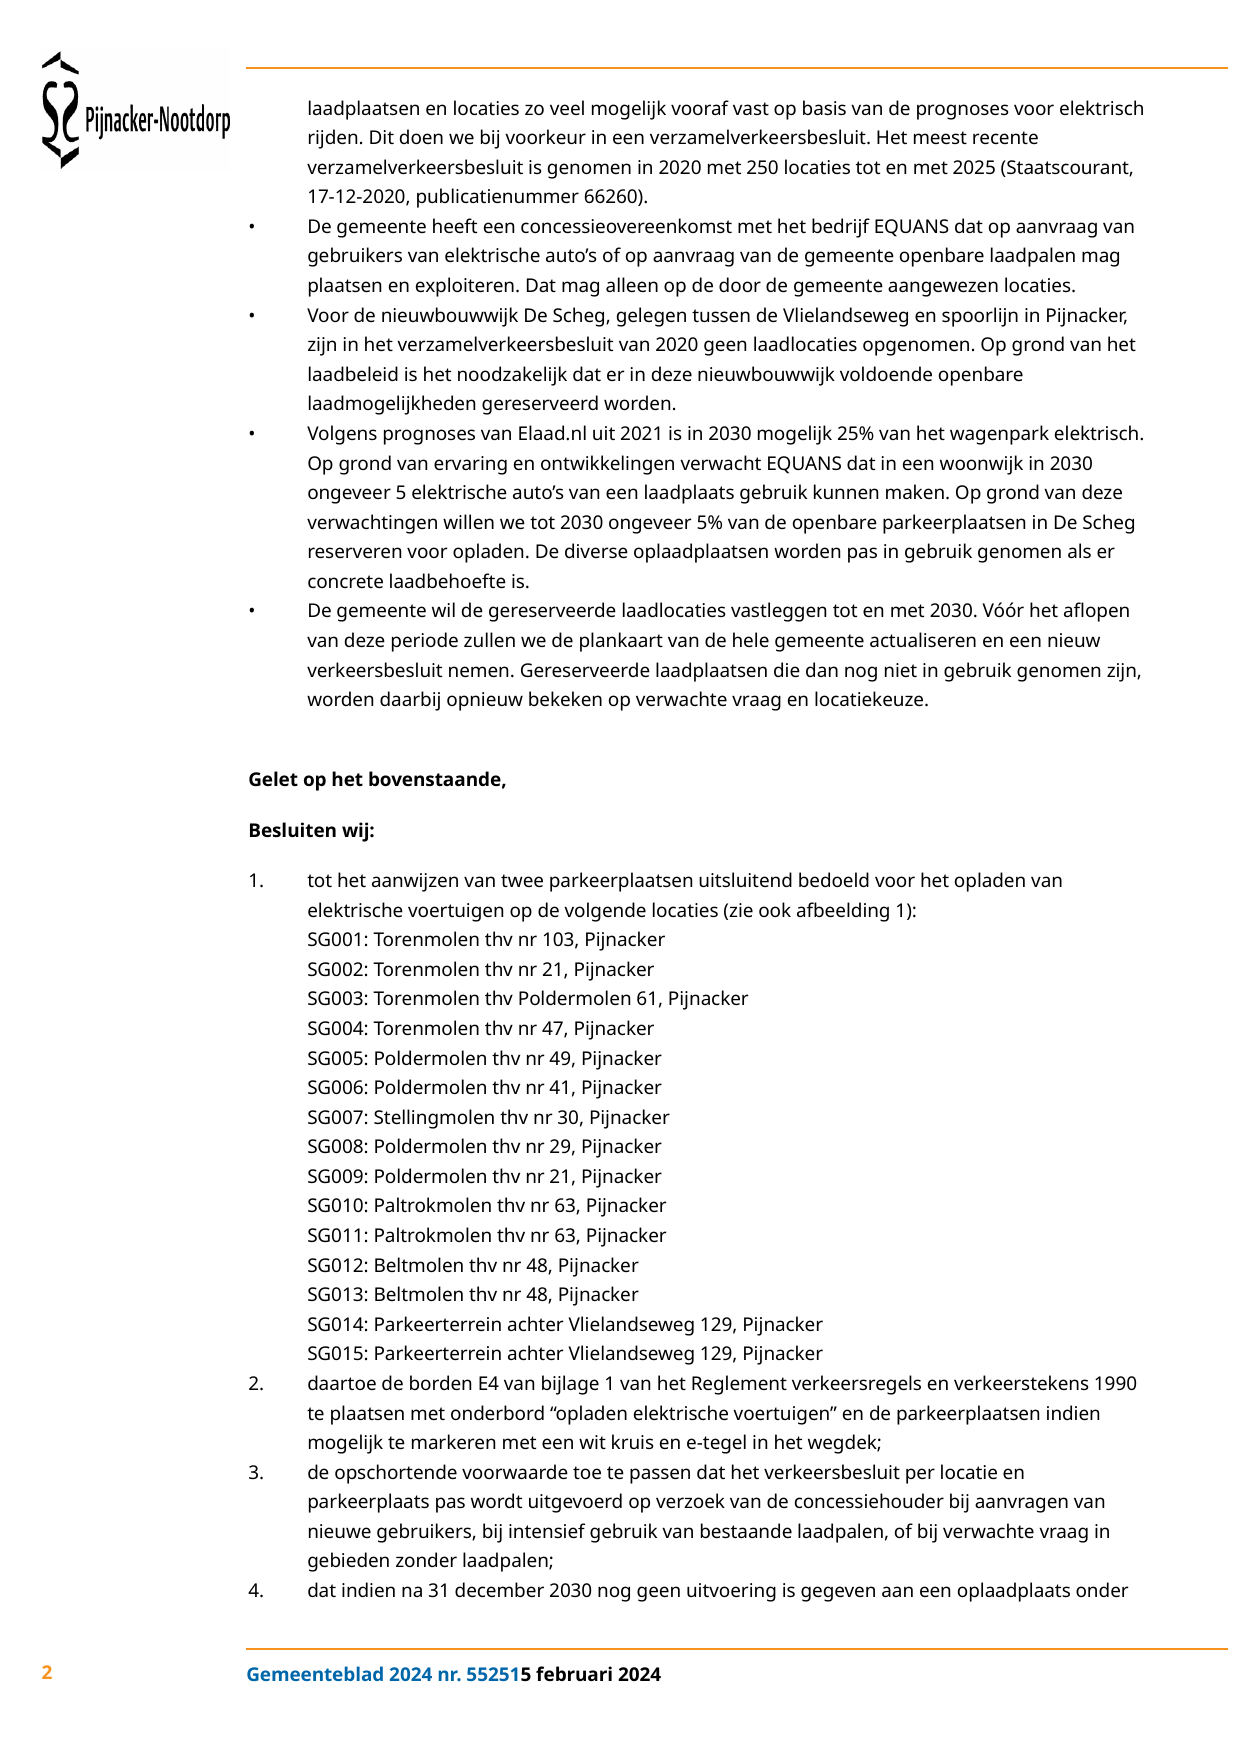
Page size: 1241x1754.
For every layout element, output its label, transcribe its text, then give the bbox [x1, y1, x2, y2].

list SG003: Torenmolen thv Poldermolen 61, Pijnacker [248, 986, 1152, 1011]
list SG014: Parkeerterrein achter Vlielandseweg 129, Pijnacker [248, 1311, 1152, 1337]
list SG005: Poldermolen thv nr 49, Pijnacker [248, 1045, 1152, 1071]
list Volgens prognoses van Elaad.nl uit 2021 is in 2030 mogelijk 25% van het wagenpark elektrisch. Op grond van ervaring en ontwikkelingen verwacht EQUANS dat in een woonwijk in 2030 ongeveer 5 elektrische auto’s van een laadplaats gebruik kunnen maken. Op grond van deze verwachtingen willen we tot 2030 ongeveer 5% van de openbare parkeerplaatsen in De Scheg reserveren voor opladen. De diverse oplaadplaatsen worden pas in gebruik genomen als er concrete laadbehoefte is. [248, 420, 1152, 594]
list SG002: Torenmolen thv nr 21, Pijnacker [248, 956, 1152, 982]
list tot het aanwijzen van twee parkeerplaatsen uitsluitend bedoeld voor het opladen van elektrische voertuigen op de volgende locaties (zie ook afbeelding 1): [248, 867, 1152, 923]
list SG009: Poldermolen thv nr 21, Pijnacker [248, 1163, 1152, 1189]
list De gemeente wil de gereserveerde laadlocaties vastleggen tot en met 2030. Vóór het aflopen van deze periode zullen we de plankaart van de hele gemeente actualiseren en een nieuw verkeersbesluit nemen. Gereserveerde laadplaatsen die dan nog niet in gebruik genomen zijn, worden daarbij opnieuw bekeken op verwachte vraag en locatiekeuze. [248, 598, 1152, 712]
text Gelet op het bovenstaande, [248, 766, 1152, 792]
list SG008: Poldermolen thv nr 29, Pijnacker [248, 1133, 1152, 1159]
list laadplaatsen en locaties zo veel mogelijk vooraf vast op basis van de prognoses voor elektrisch rijden. Dit doen we bij voorkeur in een verzamelverkeersbesluit. Het meest recente verzamelverkeersbesluit is genomen in 2020 met 250 locaties tot en met 2025 (Staatscourant, 17-12-2020, publicatienummer 66260). [248, 95, 1152, 209]
list SG015: Parkeerterrein achter Vlielandseweg 129, Pijnacker [248, 1341, 1152, 1366]
list SG011: Paltrokmolen thv nr 63, Pijnacker [248, 1222, 1152, 1248]
picture [41, 47, 231, 172]
list de opschortende voorwaarde toe te passen dat het verkeersbesluit per locatie en parkeerplaats pas wordt uitgevoerd op verzoek van de concessiehouder bij aanvragen van nieuwe gebruikers, bij intensief gebruik van bestaande laadpalen, of bij verwachte vraag in gebieden zonder laadpalen; [248, 1459, 1152, 1573]
list dat indien na 31 december 2030 nog geen uitvoering is gegeven aan een oplaadplaats onder [248, 1577, 1152, 1603]
list De gemeente heeft een concessieovereenkomst met het bedrijf EQUANS dat op aanvraag van gebruikers van elektrische auto’s of op aanvraag van de gemeente openbare laadpalen mag plaatsen en exploiteren. Dat mag alleen op de door de gemeente aangewezen locaties. [248, 213, 1152, 298]
list daartoe de borden E4 van bijlage 1 van het Reglement verkeersregels en verkeerstekens 1990 te plaatsen met onderbord “opladen elektrische voertuigen” en de parkeerplaatsen indien mogelijk te markeren met een wit kruis en e-tegel in het wegdek; [248, 1370, 1152, 1455]
list SG001: Torenmolen thv nr 103, Pijnacker [248, 926, 1152, 952]
list SG006: Poldermolen thv nr 41, Pijnacker [248, 1074, 1152, 1100]
list SG010: Paltrokmolen thv nr 63, Pijnacker [248, 1193, 1152, 1218]
text Besluiten wij: [248, 817, 1152, 843]
list SG013: Beltmolen thv nr 48, Pijnacker [248, 1281, 1152, 1307]
list Voor de nieuwbouwwijk De Scheg, gelegen tussen de Vlielandseweg en spoorlijn in Pijnacker, zijn in het verzamelverkeersbesluit van 2020 geen laadlocaties opgenomen. Op grond van het laadbeleid is het noodzakelijk dat er in deze nieuwbouwwijk voldoende openbare laadmogelijkheden gereserveerd worden. [248, 302, 1152, 416]
list SG007: Stellingmolen thv nr 30, Pijnacker [248, 1104, 1152, 1130]
list SG012: Beltmolen thv nr 48, Pijnacker [248, 1252, 1152, 1278]
list SG004: Torenmolen thv nr 47, Pijnacker [248, 1015, 1152, 1041]
